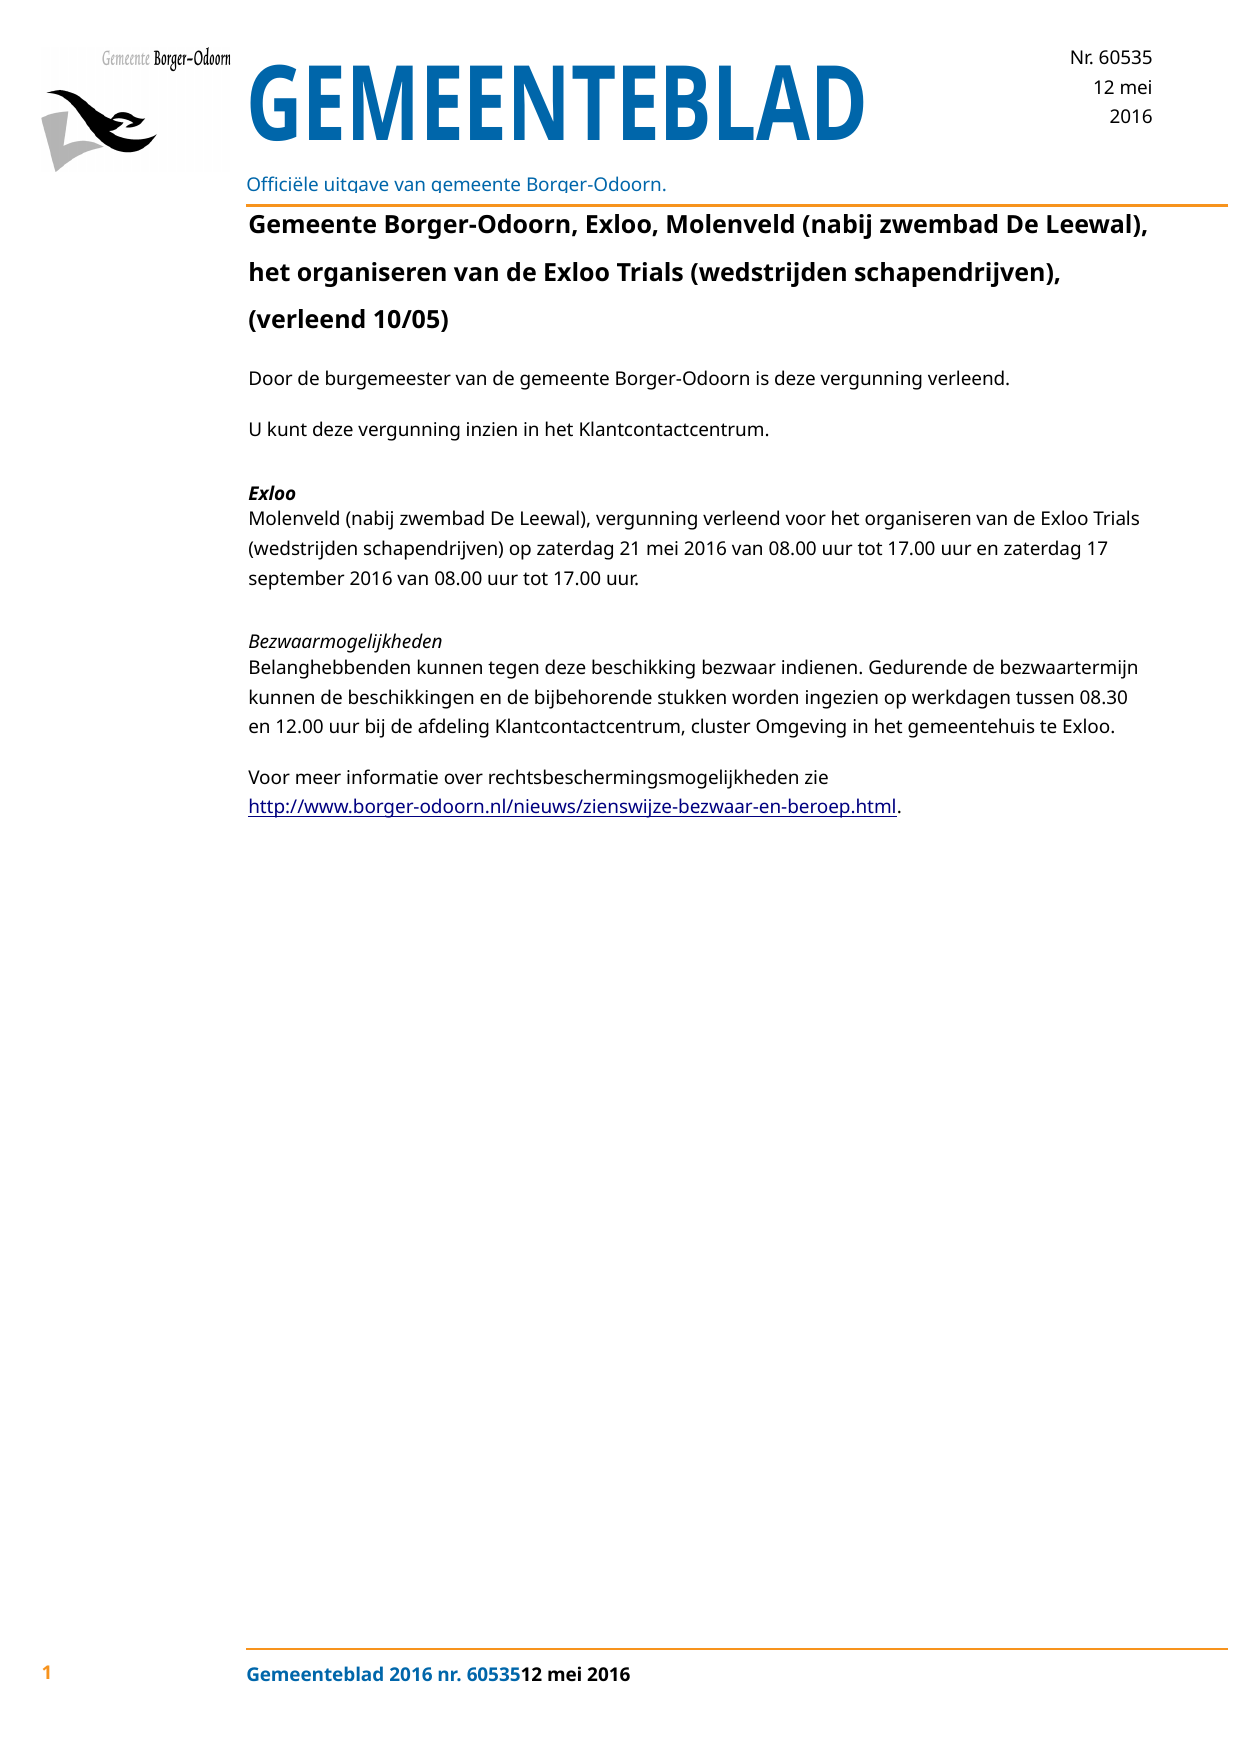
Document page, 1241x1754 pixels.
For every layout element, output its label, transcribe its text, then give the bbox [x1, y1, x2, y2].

text Molenveld (nabij zwembad De Leewal), vergunning verleend voor het organiseren van de Exloo Trials (wedstrijden schapendrijven) op zaterdag 21 mei 2016 van 08.00 uur tot 17.00 uur en zaterdag 17 september 2016 van 08.00 uur tot 17.00 uur. [248, 506, 1152, 591]
text Bezwaarmogelijkheden [248, 629, 1152, 654]
text Belanghebbenden kunnen tegen deze beschikking bezwaar indienen. Gedurende de bezwaartermijn kunnen de beschikkingen en de bijbehorende stukken worden ingezien op werkdagen tussen 08.30 en 12.00 uur bij de afdeling Klantcontactcentrum, cluster Omgeving in het gemeentehuis te Exloo. [248, 654, 1152, 739]
text Exloo [248, 480, 1152, 506]
picture [41, 47, 231, 172]
text Gemeente Borger-Odoorn, Exloo, Molenveld (nabij zwembad De Leewal), het organiseren van de Exloo Trials (wedstrijden schapendrijven), (verleend 10/05) [248, 207, 1152, 336]
text Door de burgemeester van de gemeente Borger-Odoorn is deze vergunning verleend. [248, 366, 1152, 391]
text Voor meer informatie over rechtsbeschermingsmogelijkheden zie http://www.borger-odoorn.nl/nieuws/zienswijze-bezwaar-en-beroep.html. [248, 764, 1152, 819]
text U kunt deze vergunning inzien in het Klantcontactcentrum. [248, 416, 1152, 442]
